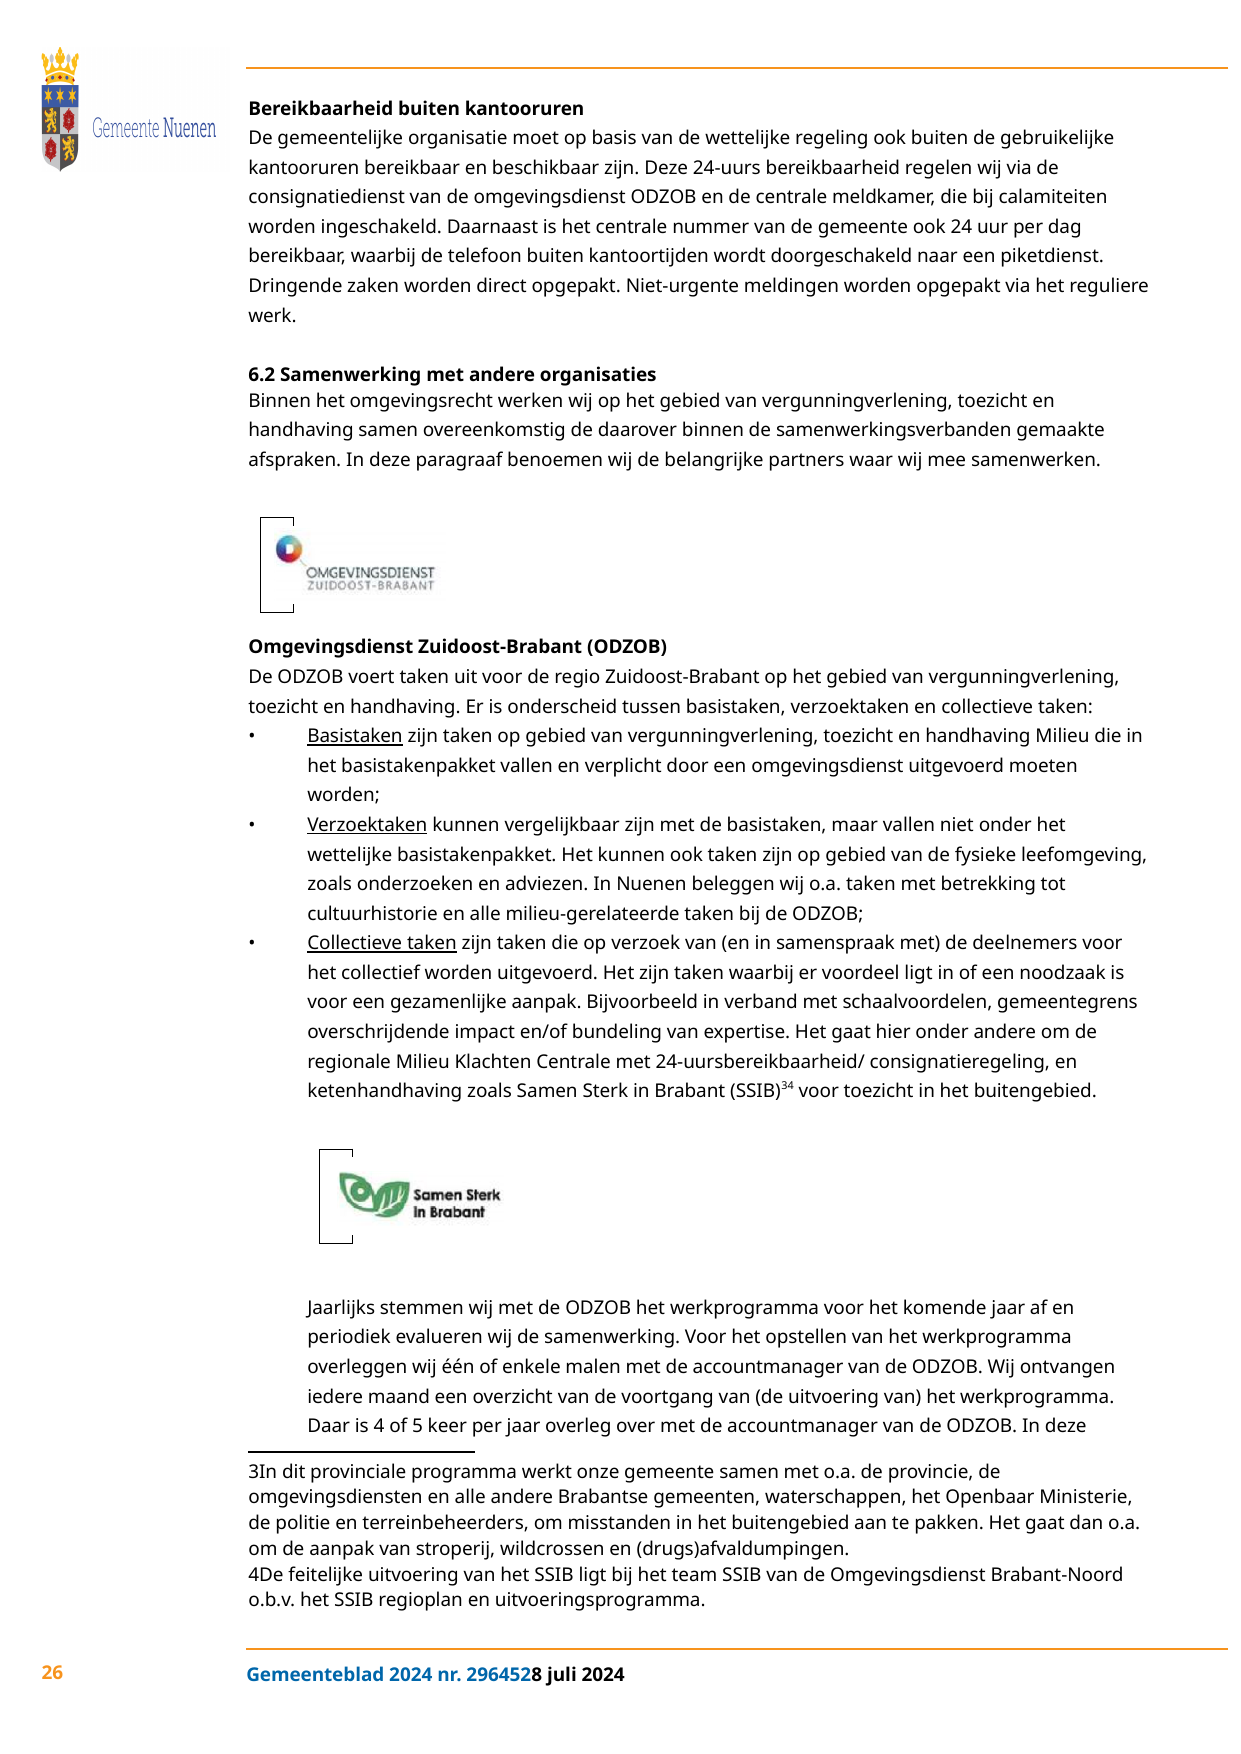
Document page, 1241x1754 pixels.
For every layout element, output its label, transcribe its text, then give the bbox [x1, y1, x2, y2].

picture [268, 526, 447, 604]
list De feitelijke uitvoering van het SSIB ligt bij het team SSIB van de Omgevingsdienst Brabant-Noord o.b.v. het SSIB regioplan en uitvoeringsprogramma. [248, 1561, 1152, 1612]
text De gemeentelijke organisatie moet op basis van de wettelijke regeling ook buiten de gebruikelijke kantooruren bereikbaar en beschikbaar zijn. Deze 24-uurs bereikbaarheid regelen wij via de consignatiedienst van de omgevingsdienst ODZOB en de centrale meldkamer, die bij calamiteiten worden ingeschakeld. Daarnaast is het centrale nummer van de gemeente ook 24 uur per dag bereikbaar, waarbij de telefoon buiten kantoortijden wordt doorgeschakeld naar een piketdienst. Dringende zaken worden direct opgepakt. Niet-urgente meldingen worden opgepakt via het reguliere werk. [248, 124, 1152, 328]
text Bereikbaarheid buiten kantooruren [248, 95, 1152, 121]
list Collectieve taken zijn taken die op verzoek van (en in samenspraak met) de deelnemers voor het collectief worden uitgevoerd. Het zijn taken waarbij er voordeel ligt in of een noodzaak is voor een gezamenlijke aanpak. Bijvoorbeeld in verband met schaalvoordelen, gemeentegrens overschrijdende impact en/of bundeling van expertise. Het gaat hier onder andere om de regionale Milieu Klachten Centrale met 24-uursbereikbaarheid/ consignatieregeling, en ketenhandhaving zoals Samen Sterk in Brabant (SSIB) voor toezicht in het buitengebied. [248, 929, 1152, 1103]
text Omgevingsdienst Zuidoost-Brabant (ODZOB) [248, 634, 1152, 659]
picture [327, 1157, 506, 1235]
list In dit provinciale programma werkt onze gemeente samen met o.a. de provincie, de omgevingsdiensten en alle andere Brabantse gemeenten, waterschappen, het Openbaar Ministerie, de politie en terreinbeheerders, om misstanden in het buitengebied aan te pakken. Het gaat dan o.a. om de aanpak van stroperij, wildcrossen en (drugs)afvaldumpingen. [248, 1458, 1152, 1561]
list Verzoektaken kunnen vergelijkbaar zijn met de basistaken, maar vallen niet onder het wettelijke basistakenpakket. Het kunnen ook taken zijn op gebied van de fysieke leefomgeving, zoals onderzoeken en adviezen. In Nuenen beleggen wij o.a. taken met betrekking tot cultuurhistorie en alle milieu-gerelateerde taken bij de ODZOB; [248, 811, 1152, 926]
list Jaarlijks stemmen wij met de ODZOB het werkprogramma voor het komende jaar af en periodiek evalueren wij de samenwerking. Voor het opstellen van het werkprogramma overleggen wij één of enkele malen met de accountmanager van de ODZOB. Wij ontvangen iedere maand een overzicht van de voortgang van (de uitvoering van) het werkprogramma. Daar is 4 of 5 keer per jaar overleg over met de accountmanager van de ODZOB. In deze [248, 1294, 1152, 1438]
picture [41, 47, 231, 172]
text 6.2 Samenwerking met andere organisaties [248, 361, 1152, 387]
list Basistaken zijn taken op gebied van vergunningverlening, toezicht en handhaving Milieu die in het basistakenpakket vallen en verplicht door een omgevingsdienst uitgevoerd moeten worden; [248, 722, 1152, 807]
text De ODZOB voert taken uit voor de regio Zuidoost-Brabant op het gebied van vergunningverlening, toezicht en handhaving. Er is onderscheid tussen basistaken, verzoektaken en collectieve taken: [248, 663, 1152, 718]
text Binnen het omgevingsrecht werken wij op het gebied van vergunningverlening, toezicht en handhaving samen overeenkomstig de daarover binnen de samenwerkingsverbanden gemaakte afspraken. In deze paragraaf benoemen wij de belangrijke partners waar wij mee samenwerken. [248, 387, 1152, 472]
